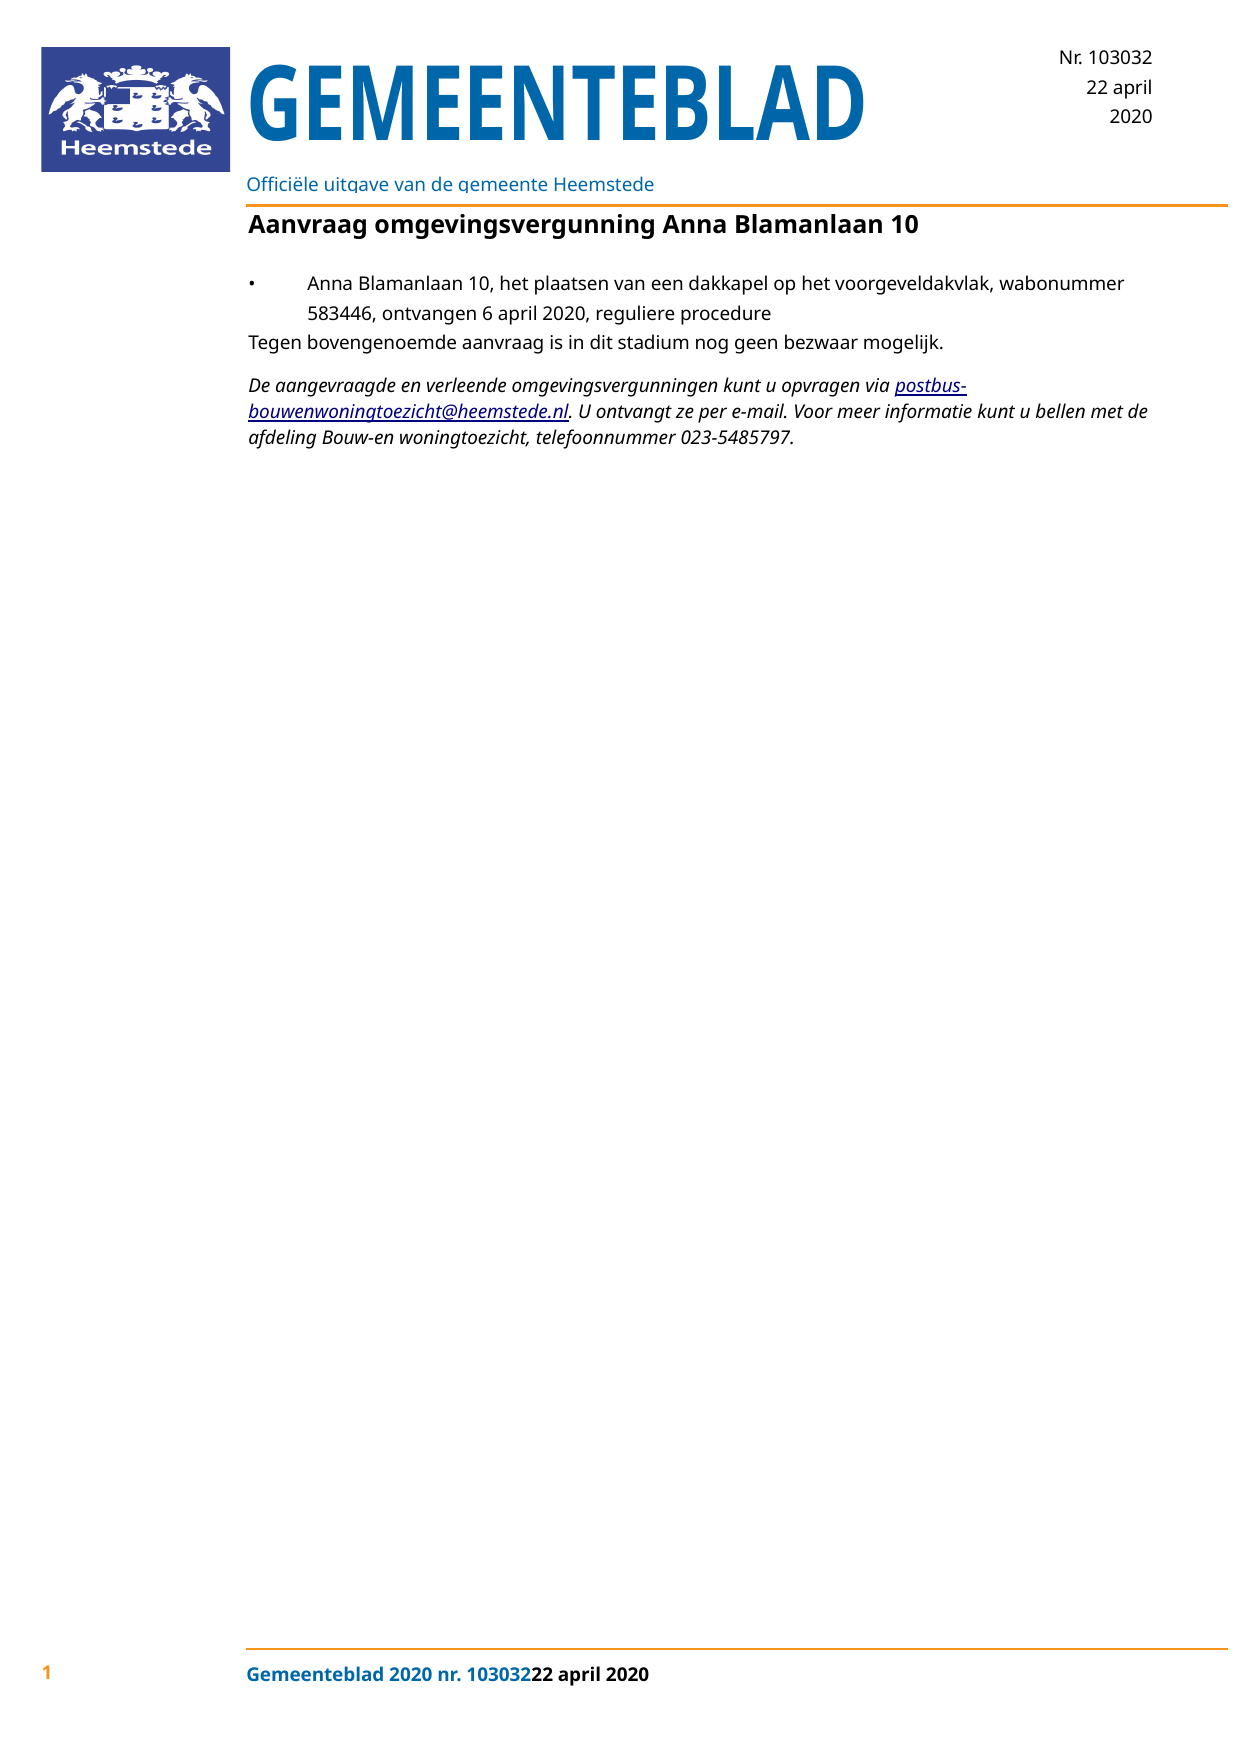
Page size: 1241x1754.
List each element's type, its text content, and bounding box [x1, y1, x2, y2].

picture [41, 47, 231, 172]
text De aangevraagde en verleende omgevingsvergunningen kunt u opvragen via postbus-bouwenwoningtoezicht@heemstede.nl. U ontvangt ze per e-mail. Voor meer informatie kunt u bellen met de afdeling Bouw-en woningtoezicht, telefoonnummer 023-5485797. [248, 373, 1152, 450]
text Tegen bovengenoemde aanvraag is in dit stadium nog geen bezwaar mogelijk. [248, 329, 1152, 355]
text Aanvraag omgevingsvergunning Anna Blamanlaan 10 [248, 207, 1152, 241]
list Anna Blamanlaan 10, het plaatsen van een dakkapel op het voorgeveldakvlak, wabonummer 583446, ontvangen 6 april 2020, reguliere procedure [248, 270, 1152, 326]
